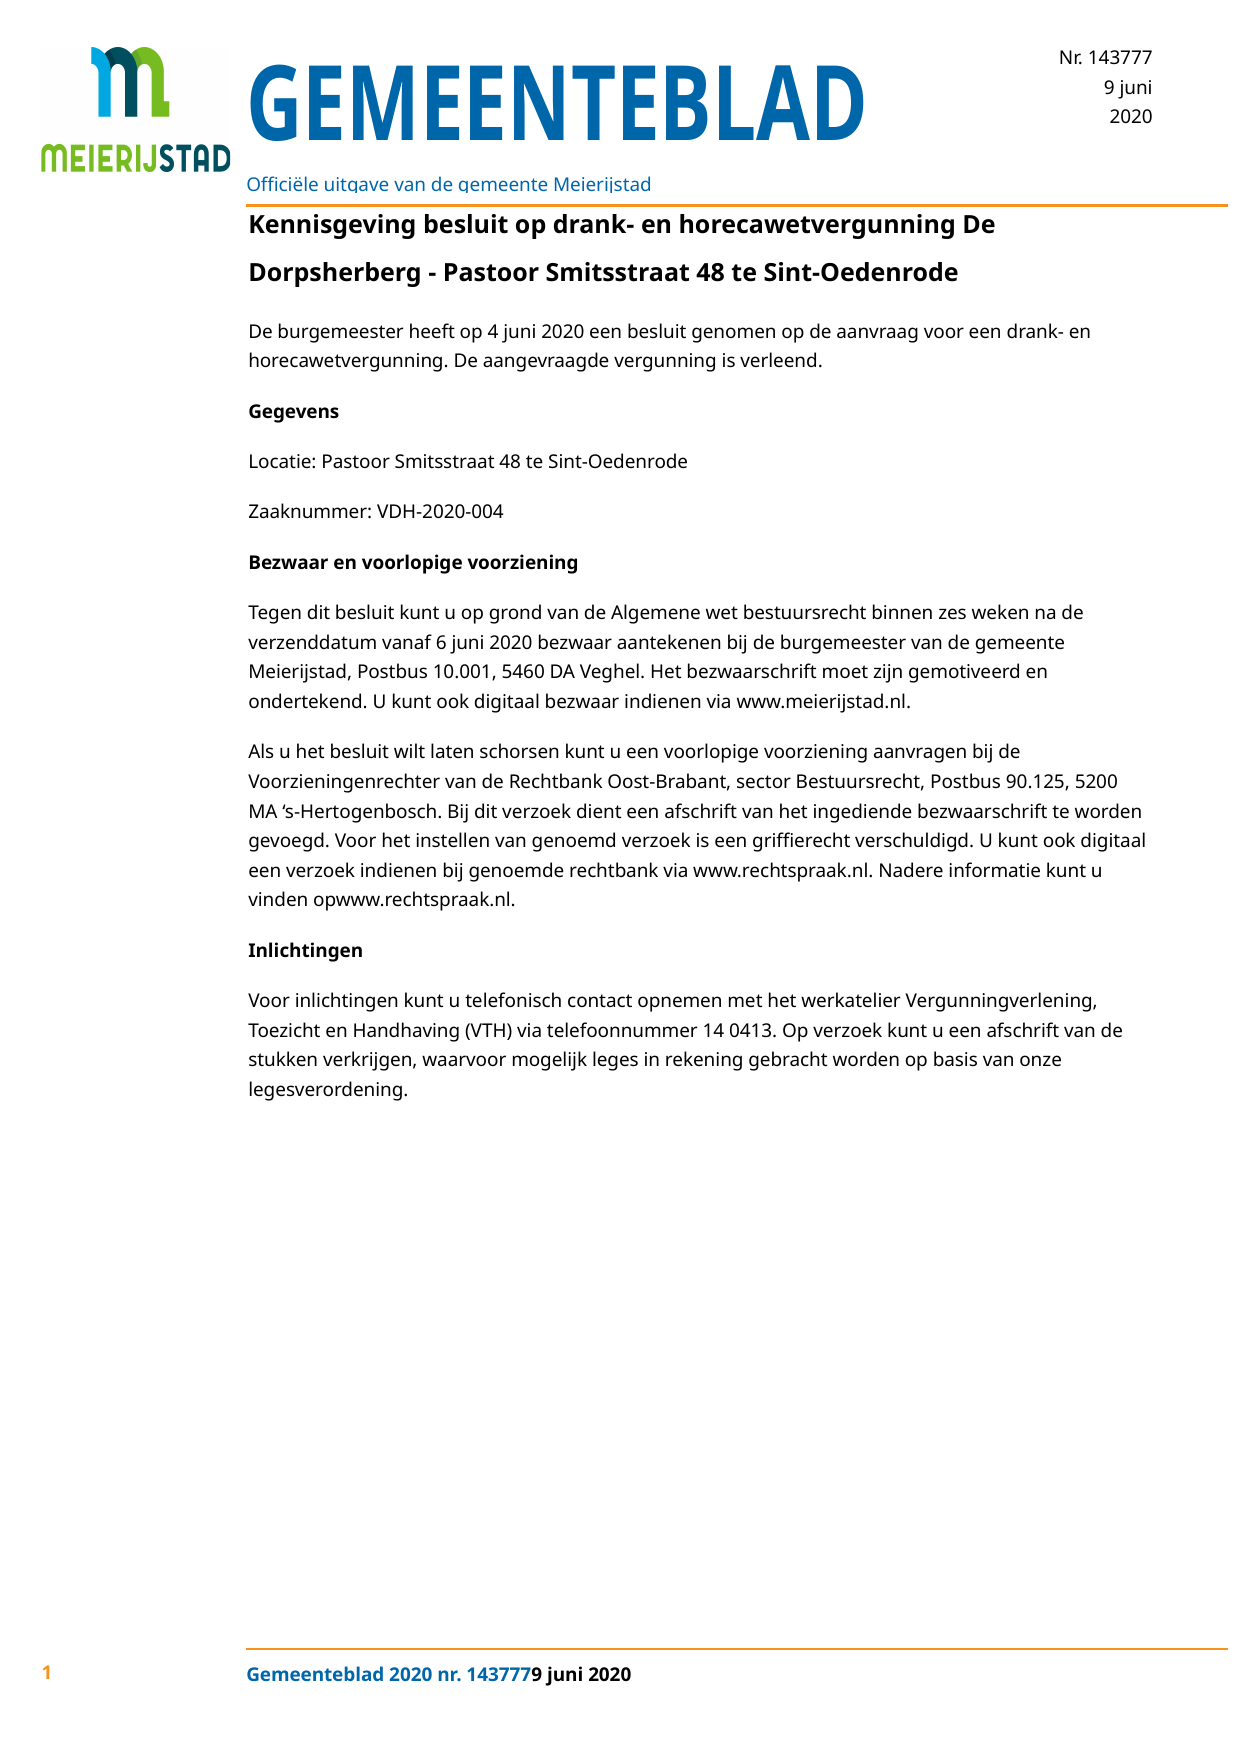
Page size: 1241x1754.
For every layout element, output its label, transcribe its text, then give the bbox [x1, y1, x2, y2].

text Bezwaar en voorlopige voorziening [248, 549, 1152, 575]
text De burgemeester heeft op 4 juni 2020 een besluit genomen op de aanvraag voor een drank- en horecawetvergunning. De aangevraagde vergunning is verleend. [248, 318, 1152, 373]
text Tegen dit besluit kunt u op grond van de Algemene wet bestuursrecht binnen zes weken na de verzenddatum vanaf 6 juni 2020 bezwaar aantekenen bij de burgemeester van de gemeente Meierijstad, Postbus 10.001, 5460 DA Veghel. Het bezwaarschrift moet zijn gemotiveerd en ondertekend. U kunt ook digitaal bezwaar indienen via www.meierijstad.nl. [248, 599, 1152, 714]
text Inlichtingen [248, 937, 1152, 963]
text Locatie: Pastoor Smitsstraat 48 te Sint-Oedenrode [248, 448, 1152, 474]
text Voor inlichtingen kunt u telefonisch contact opnemen met het werkatelier Vergunningverlening, Toezicht en Handhaving (VTH) via telefoonnummer 14 0413. Op verzoek kunt u een afschrift van de stukken verkrijgen, waarvoor mogelijk leges in rekening gebracht worden op basis van onze legesverordening. [248, 987, 1152, 1102]
text Als u het besluit wilt laten schorsen kunt u een voorlopige voorziening aanvragen bij de Voorzieningenrechter van de Rechtbank Oost-Brabant, sector Bestuursrecht, Postbus 90.125, 5200 MA ‘s-Hertogenbosch. Bij dit verzoek dient een afschrift van het ingediende bezwaarschrift te worden gevoegd. Voor het instellen van genoemd verzoek is een griffierecht verschuldigd. U kunt ook digitaal een verzoek indienen bij genoemde rechtbank via www.rechtspraak.nl. Nadere informatie kunt u vinden opwww.rechtspraak.nl. [248, 739, 1152, 912]
text Gegevens [248, 398, 1152, 424]
text Kennisgeving besluit op drank- en horecawetvergunning De Dorpsherberg - Pastoor Smitsstraat 48 te Sint-Oedenrode [248, 207, 1152, 288]
text Zaaknummer: VDH-2020-004 [248, 499, 1152, 524]
picture [41, 47, 231, 172]
